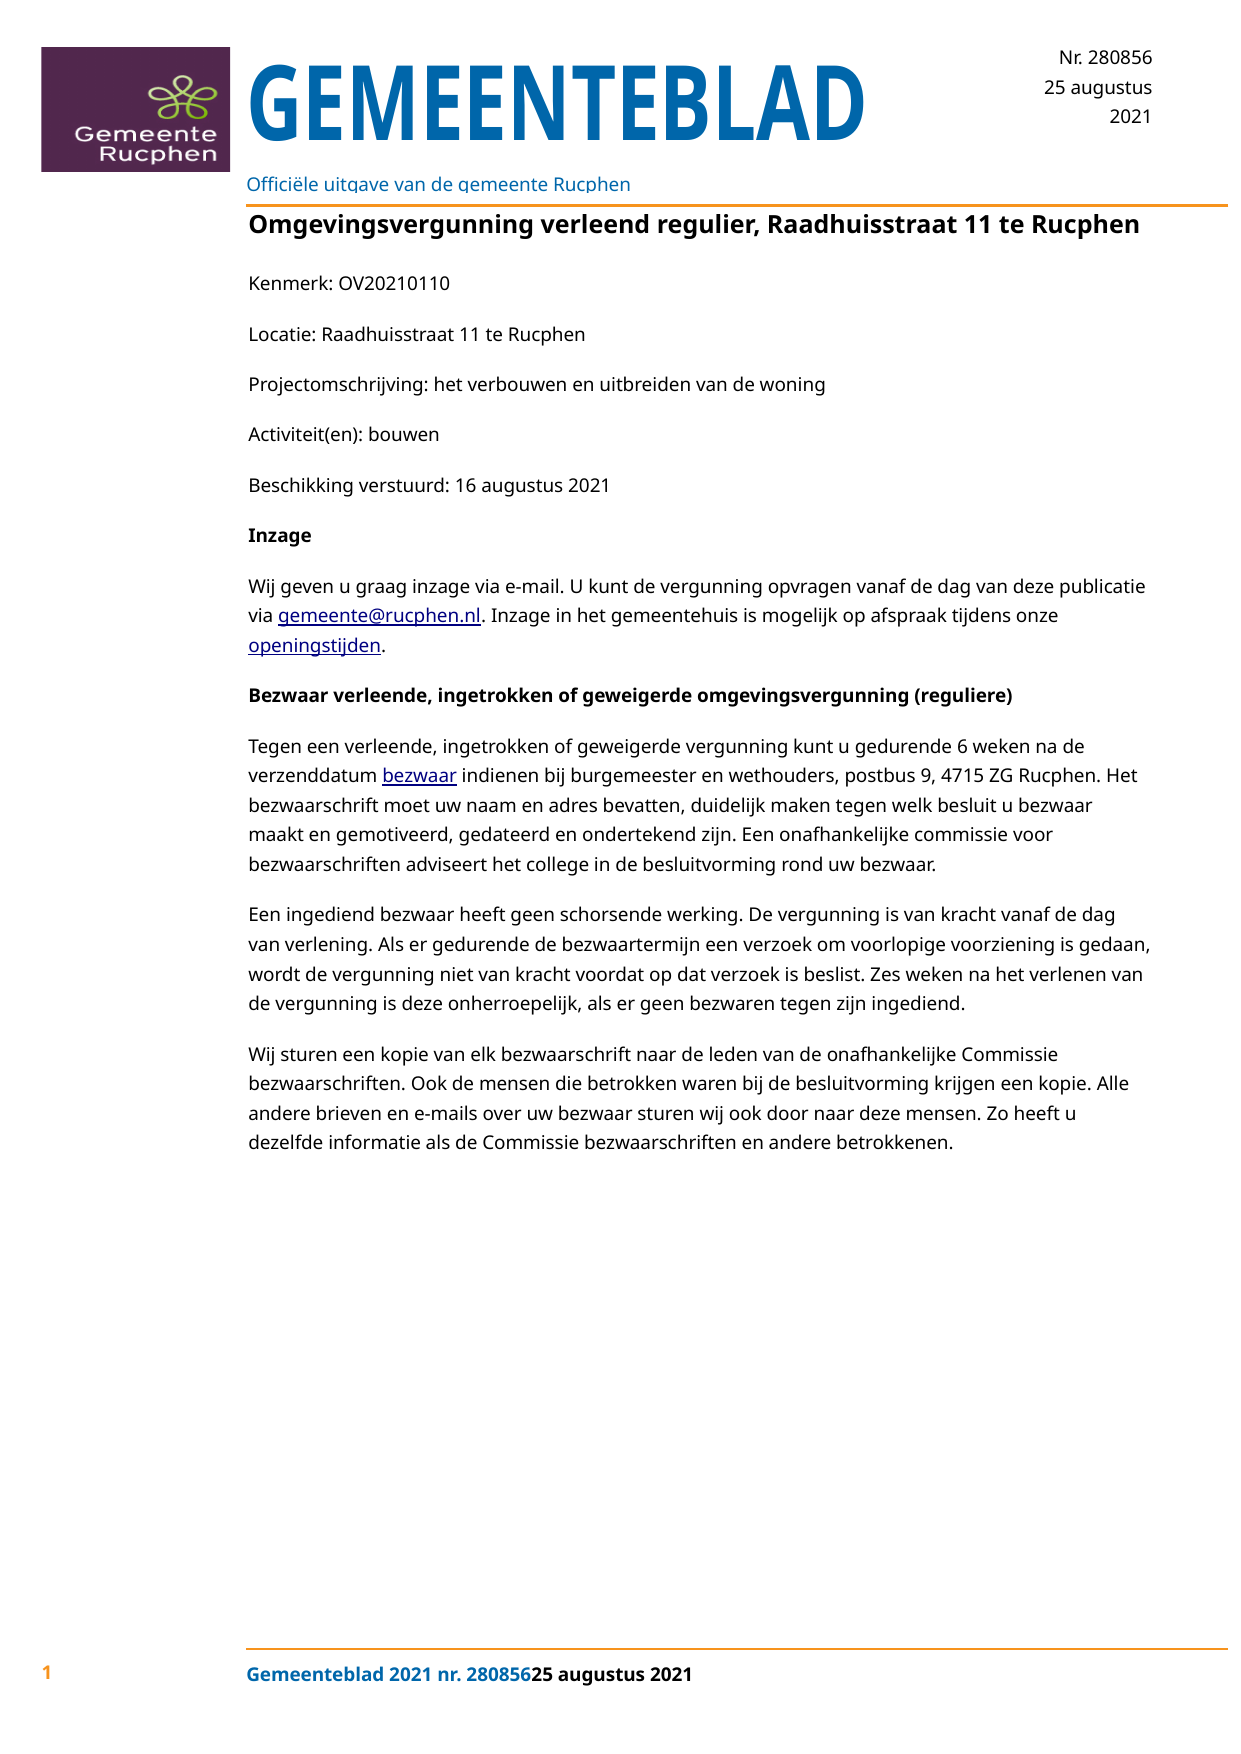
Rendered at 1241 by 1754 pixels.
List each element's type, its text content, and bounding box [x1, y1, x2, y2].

text Inzage [248, 522, 1152, 548]
text Locatie: Raadhuisstraat 11 te Rucphen [248, 321, 1152, 346]
text Wij sturen een kopie van elk bezwaarschrift naar de leden van de onafhankelijke Commissie bezwaarschriften. Ook de mensen die betrokken waren bij de besluitvorming krijgen een kopie. Alle andere brieven en e-mails over uw bezwaar sturen wij ook door naar deze mensen. Zo heeft u dezelfde informatie als de Commissie bezwaarschriften en andere betrokkenen. [248, 1041, 1152, 1155]
text Beschikking verstuurd: 16 augustus 2021 [248, 472, 1152, 498]
text Een ingediend bezwaar heeft geen schorsende werking. De vergunning is van kracht vanaf de dag van verlening. Als er gedurende de bezwaartermijn een verzoek om voorlopige voorziening is gedaan, wordt de vergunning niet van kracht voordat op dat verzoek is beslist. Zes weken na het verlenen van de vergunning is deze onherroepelijk, als er geen bezwaren tegen zijn ingediend. [248, 902, 1152, 1016]
text Bezwaar verleende, ingetrokken of geweigerde omgevingsvergunning (reguliere) [248, 682, 1152, 708]
text Wij geven u graag inzage via e-mail. U kunt de vergunning opvragen vanaf de dag van deze publicatie via gemeente@rucphen.nl. Inzage in het gemeentehuis is mogelijk op afspraak tijdens onze openingstijden. [248, 573, 1152, 658]
text Omgevingsvergunning verleend regulier, Raadhuisstraat 11 te Rucphen [248, 207, 1152, 241]
text Projectomschrijving: het verbouwen en uitbreiden van de woning [248, 371, 1152, 397]
text Activiteit(en): bouwen [248, 422, 1152, 447]
text Tegen een verleende, ingetrokken of geweigerde vergunning kunt u gedurende 6 weken na de verzenddatum bezwaar indienen bij burgemeester en wethouders, postbus 9, 4715 ZG Rucphen. Het bezwaarschrift moet uw naam en adres bevatten, duidelijk maken tegen welk besluit u bezwaar maakt en gemotiveerd, gedateerd en ondertekend zijn. Een onafhankelijke commissie voor bezwaarschriften adviseert het college in de besluitvorming rond uw bezwaar. [248, 733, 1152, 877]
picture [41, 47, 231, 172]
text Kenmerk: OV20210110 [248, 270, 1152, 296]
